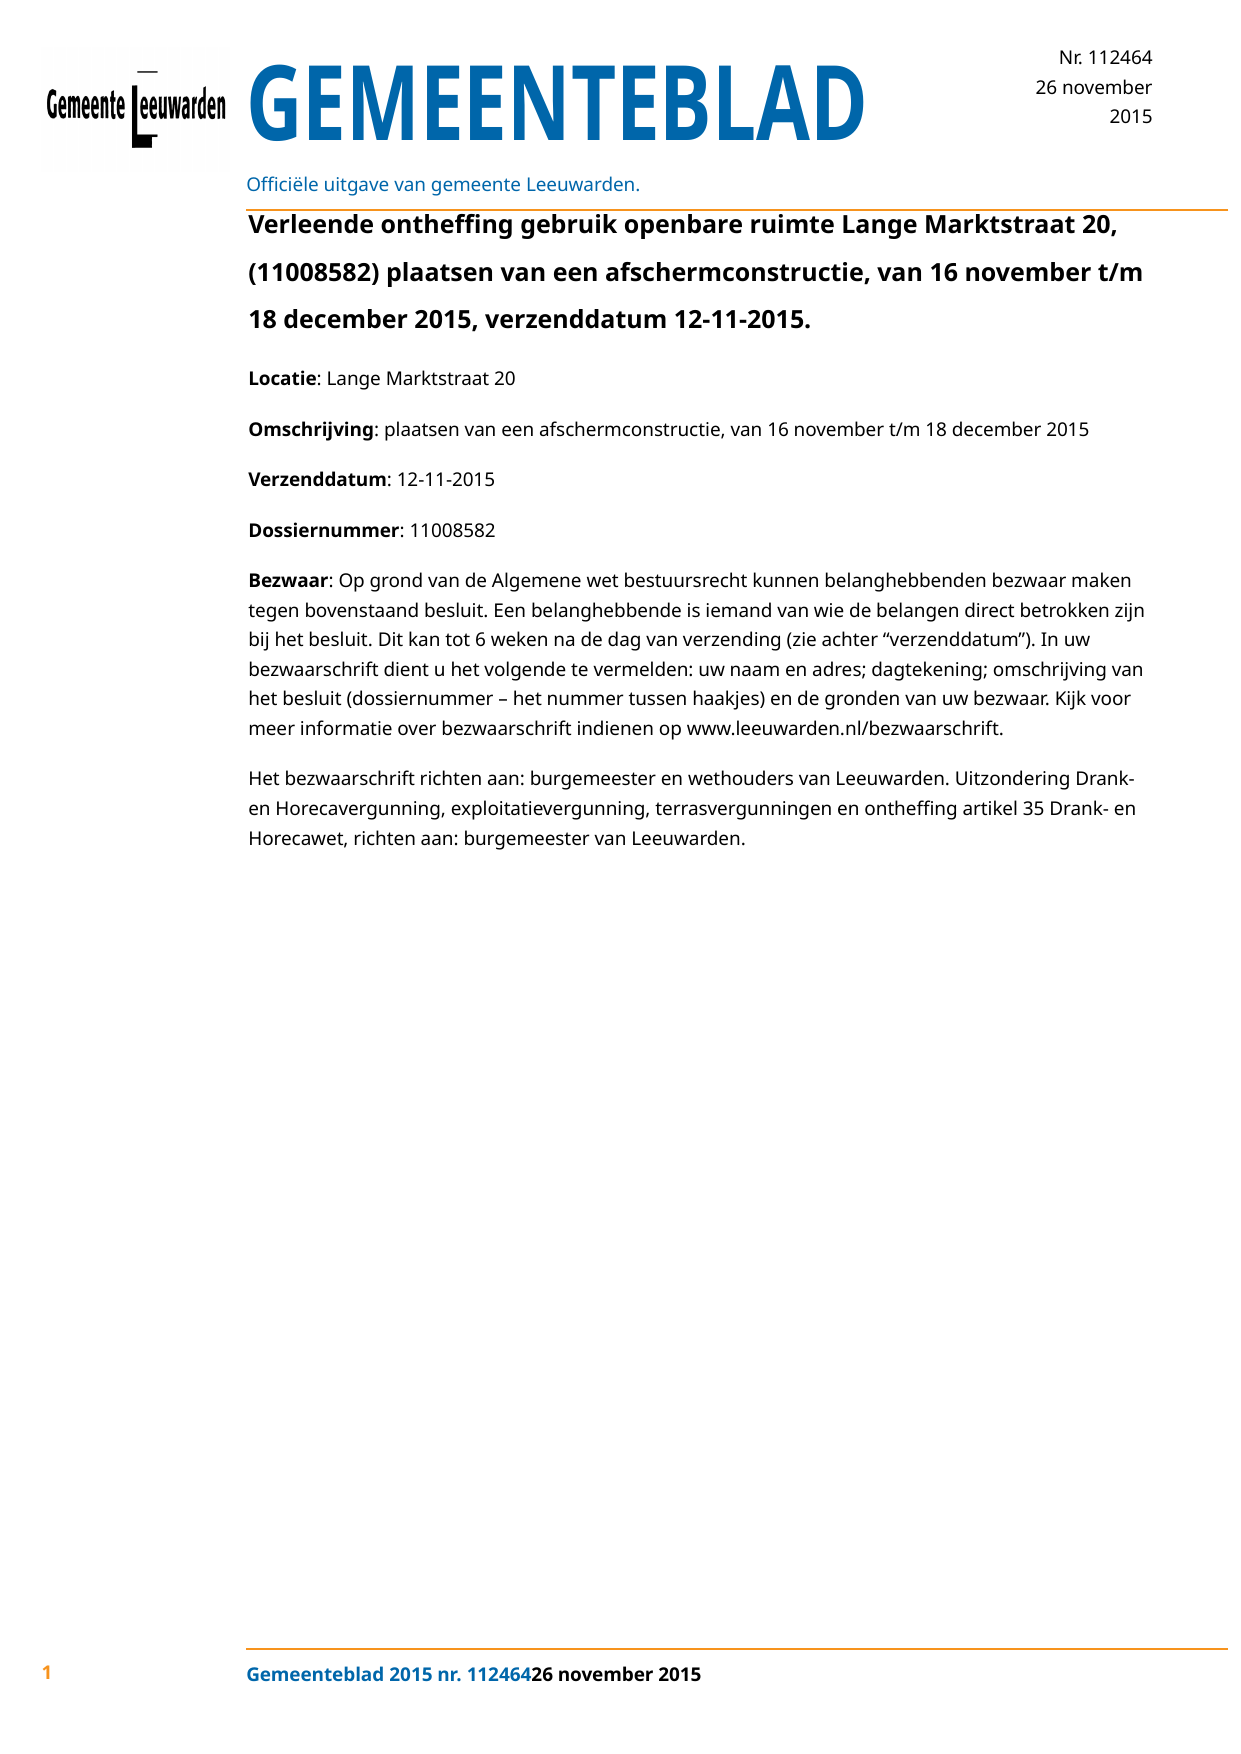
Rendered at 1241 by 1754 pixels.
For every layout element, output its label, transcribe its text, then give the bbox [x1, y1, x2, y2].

text Locatie: Lange Marktstraat 20 [248, 366, 1152, 391]
text Verleende ontheffing gebruik openbare ruimte Lange Marktstraat 20, (11008582) plaatsen van een afschermconstructie, van 16 november t/m 18 december 2015, verzenddatum 12-11-2015. [248, 211, 1152, 336]
picture [41, 47, 231, 172]
text Dossiernummer: 11008582 [248, 517, 1152, 542]
text Verzenddatum: 12-11-2015 [248, 466, 1152, 492]
text Het bezwaarschrift richten aan: burgemeester en wethouders van Leeuwarden. Uitzondering Drank- en Horecavergunning, exploitatievergunning, terrasvergunningen en ontheffing artikel 35 Drank- en Horecawet, richten aan: burgemeester van Leeuwarden. [248, 766, 1152, 850]
text Bezwaar: Op grond van de Algemene wet bestuursrecht kunnen belanghebbenden bezwaar maken tegen bovenstaand besluit. Een belanghebbende is iemand van wie de belangen direct betrokken zijn bij het besluit. Dit kan tot 6 weken na de dag van verzending (zie achter “verzenddatum”). In uw bezwaarschrift dient u het volgende te vermelden: uw naam en adres; dagtekening; omschrijving van het besluit (dossiernummer – het nummer tussen haakjes) en de gronden van uw bezwaar. Kijk voor meer informatie over bezwaarschrift indienen op www.leeuwarden.nl/bezwaarschrift. [248, 567, 1152, 741]
text Omschrijving: plaatsen van een afschermconstructie, van 16 november t/m 18 december 2015 [248, 416, 1152, 442]
